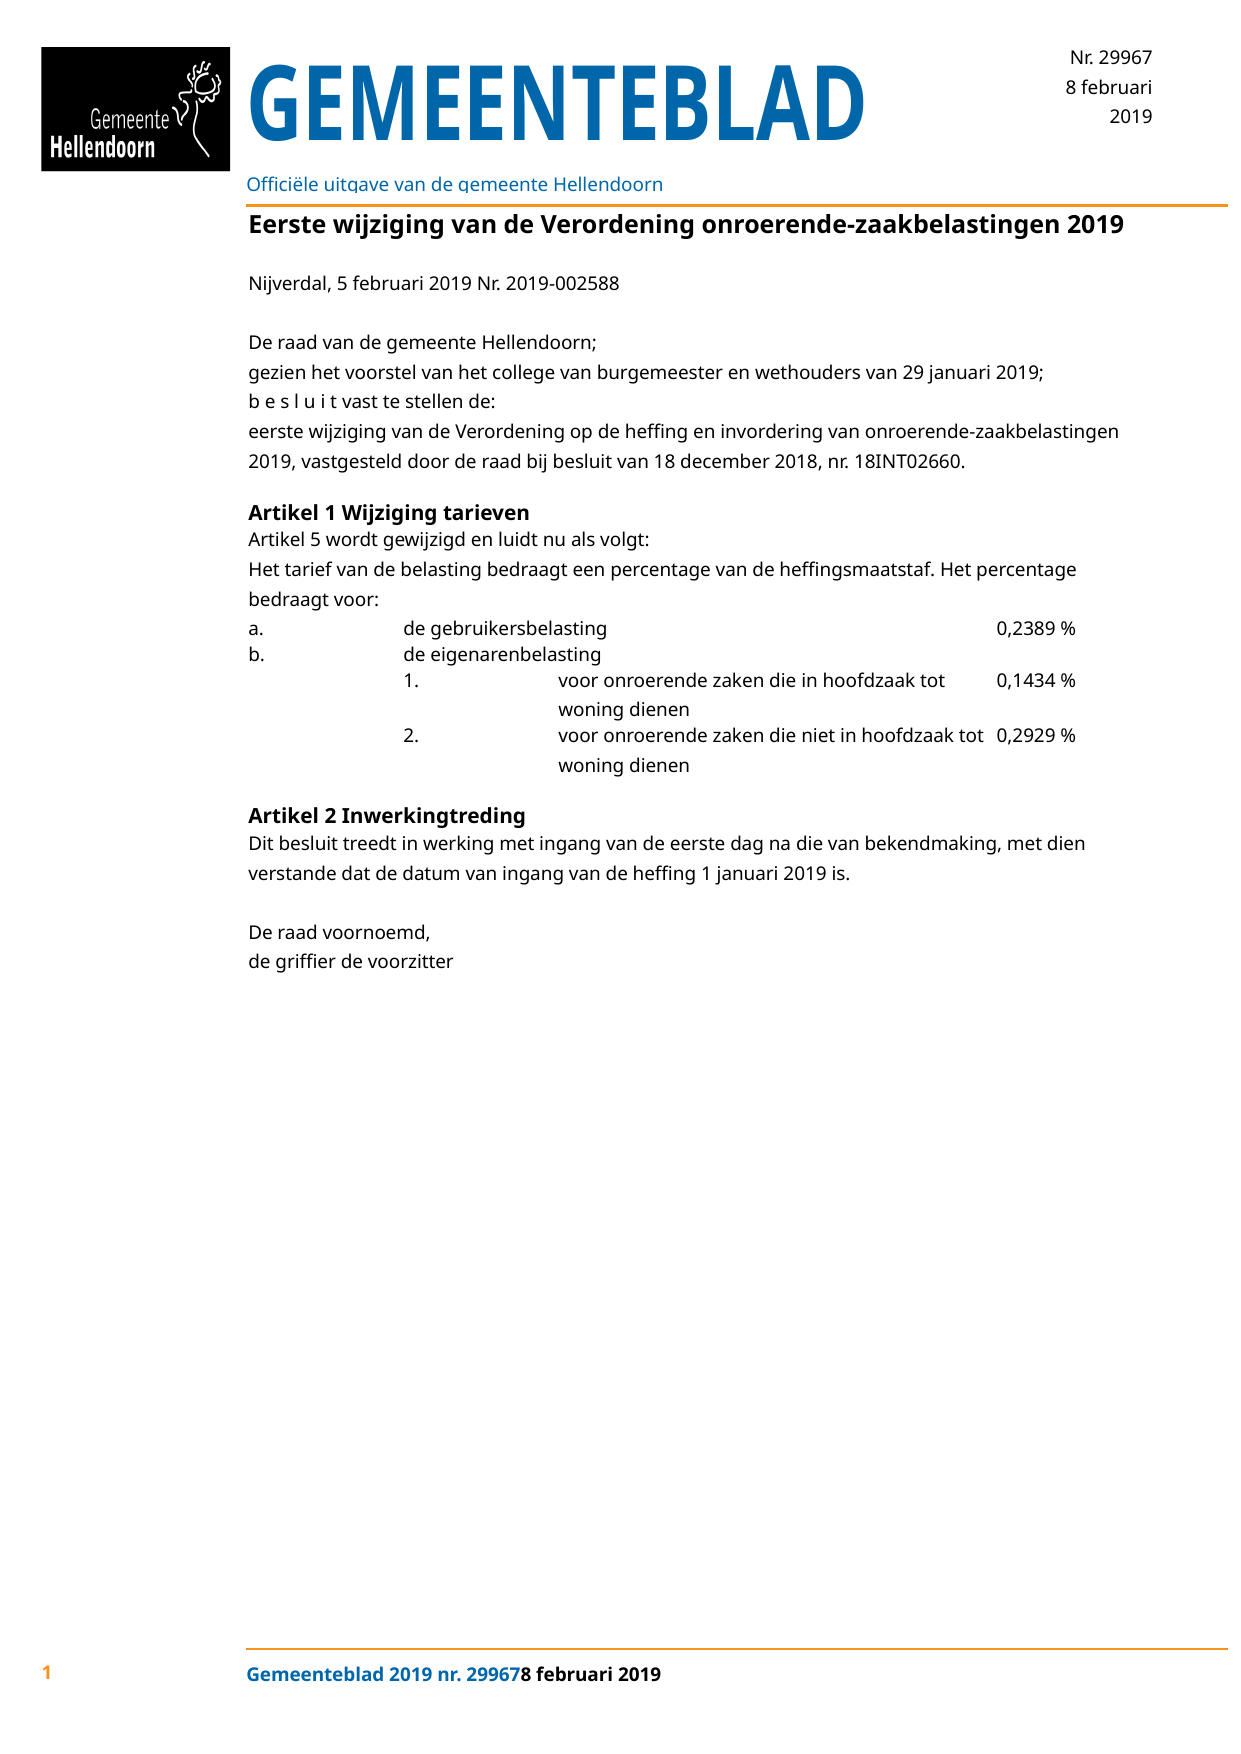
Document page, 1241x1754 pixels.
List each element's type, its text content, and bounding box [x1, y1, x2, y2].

text Nijverdal, 5 februari 2019 Nr. 2019-002588 [248, 270, 1152, 296]
table_cell 0,1434 % [996, 667, 1152, 722]
table_cell b. [248, 641, 403, 667]
table_cell 2. [403, 722, 558, 778]
table_cell voor onroerende zaken die niet in hoofdzaak tot woning dienen [558, 722, 996, 778]
text b e s l u i t vast te stellen de: [248, 389, 1152, 414]
text Artikel 2 Inwerkingtreding [248, 802, 1152, 830]
text Het tarief van de belasting bedraagt een percentage van de heffingsmaatstaf. Het percentage bedraagt voor: [248, 556, 1152, 612]
table_cell voor onroerende zaken die in hoofdzaak tot woning dienen [558, 667, 996, 722]
table_header 0,2389 % [996, 616, 1152, 641]
text Dit besluit treedt in werking met ingang van de eerste dag na die van bekendmaking, met dien verstande dat de datum van ingang van de heffing 1 januari 2019 is. [248, 830, 1152, 885]
text De raad van de gemeente Hellendoorn; [248, 329, 1152, 355]
table_cell [996, 641, 1152, 667]
text eerste wijziging van de Verordening op de heffing en invordering van onroerende-zaakbelastingen 2019, vastgesteld door de raad bij besluit van 18 december 2018, nr. 18INT02660. [248, 418, 1152, 473]
table_cell 1. [403, 667, 558, 722]
text Eerste wijziging van de Verordening onroerende-zaakbelastingen 2019 [248, 207, 1152, 241]
text gezien het voorstel van het college van burgemeester en wethouders van 29 januari 2019; [248, 359, 1152, 385]
table_cell [248, 667, 403, 722]
table_cell [248, 722, 403, 778]
text De raad voornoemd, [248, 919, 1152, 944]
table_cell de eigenarenbelasting [403, 641, 996, 667]
text de griffier de voorzitter [248, 948, 1152, 974]
table_header de gebruikersbelasting [403, 616, 996, 641]
table_cell 0,2929 % [996, 722, 1152, 778]
text Artikel 1 Wijziging tarieven [248, 498, 1152, 527]
table_header a. [248, 616, 403, 641]
picture [41, 47, 231, 172]
text Artikel 5 wordt gewijzigd en luidt nu als volgt: [248, 527, 1152, 552]
